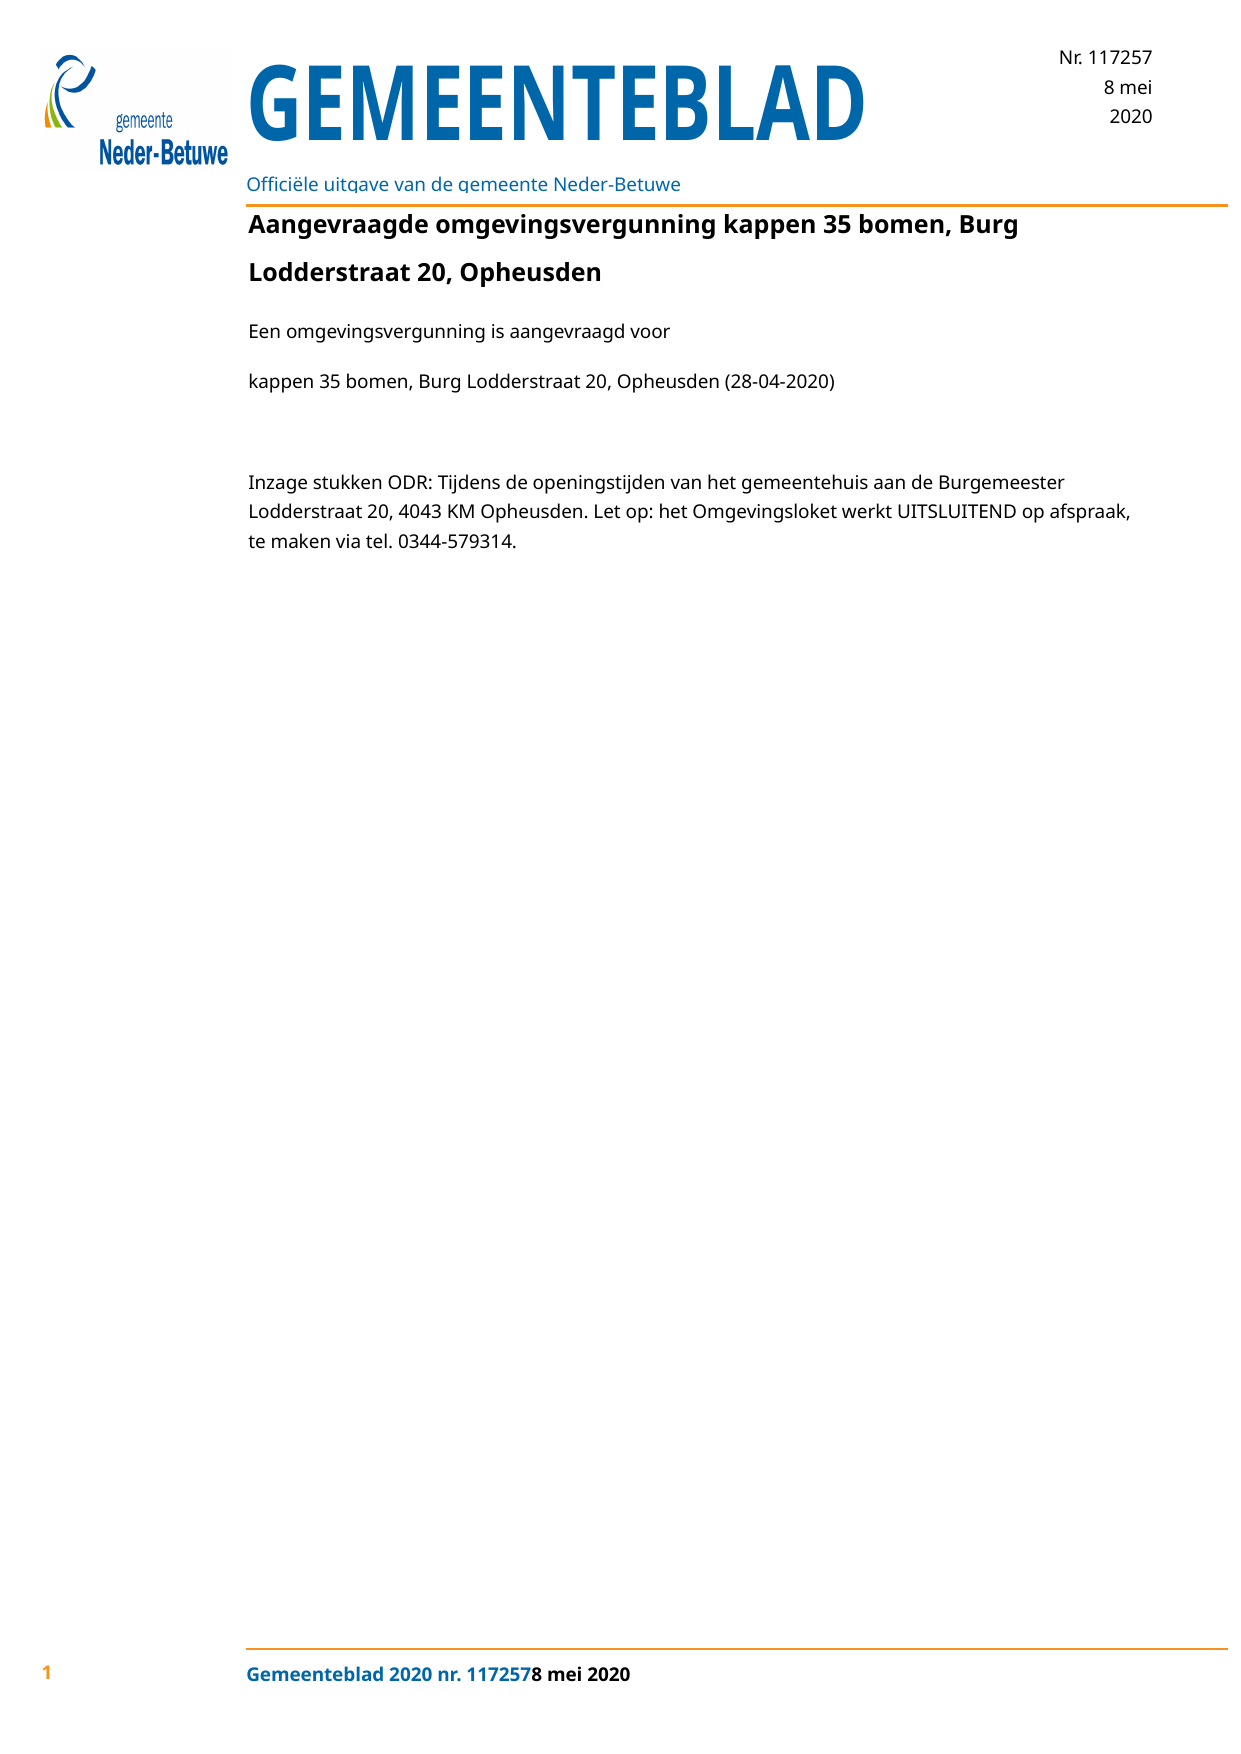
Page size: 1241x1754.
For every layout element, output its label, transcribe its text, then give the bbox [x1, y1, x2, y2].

text kappen 35 bomen, Burg Lodderstraat 20, Opheusden (28-04-2020) [248, 368, 1152, 394]
picture [41, 47, 231, 172]
text Een omgevingsvergunning is aangevraagd voor [248, 318, 1152, 344]
text Aangevraagde omgevingsvergunning kappen 35 bomen, Burg Lodderstraat 20, Opheusden [248, 207, 1152, 288]
text Inzage stukken ODR: Tijdens de openingstijden van het gemeentehuis aan de Burgemeester Lodderstraat 20, 4043 KM Opheusden. Let op: het Omgevingsloket werkt UITSLUITEND op afspraak, te maken via tel. 0344-579314. [248, 469, 1152, 554]
